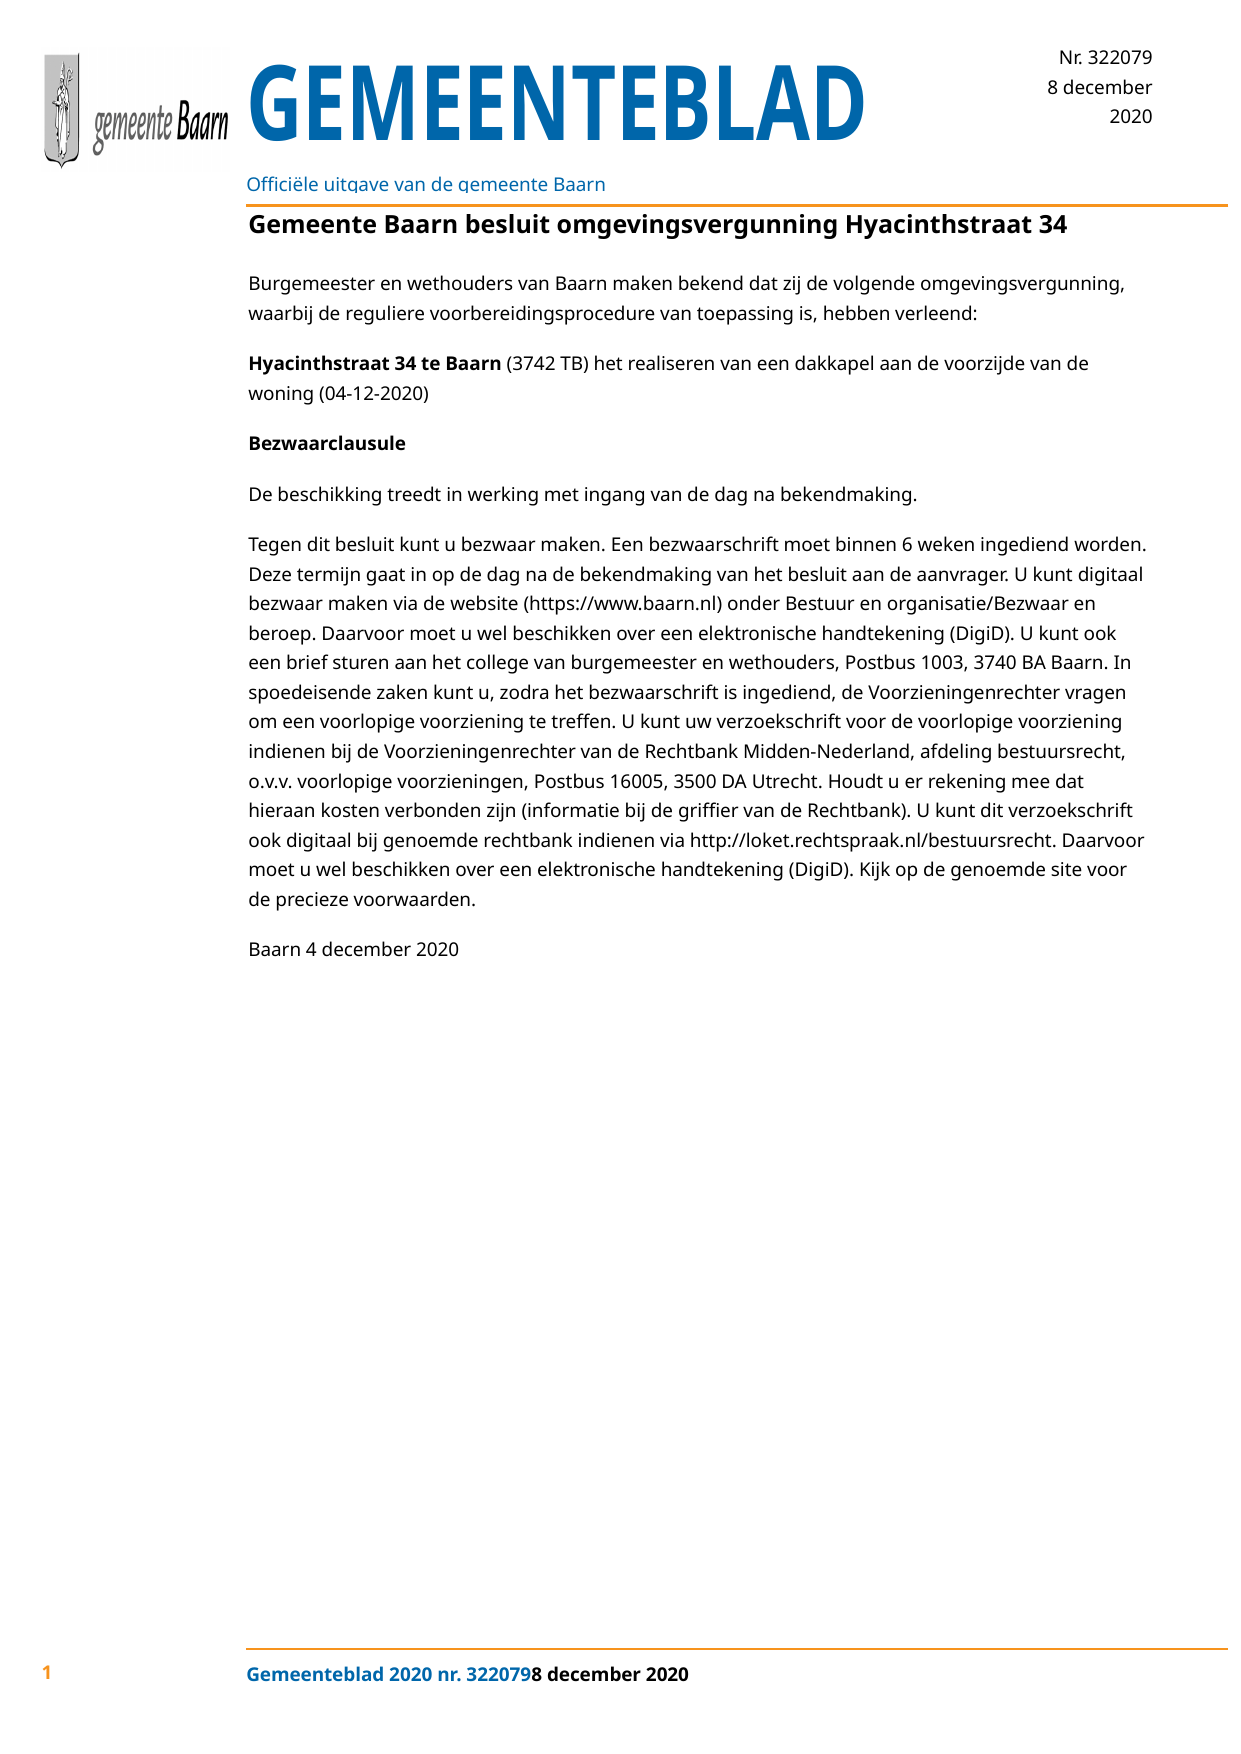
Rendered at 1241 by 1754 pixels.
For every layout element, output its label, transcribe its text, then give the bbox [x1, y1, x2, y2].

text De beschikking treedt in werking met ingang van de dag na bekendmaking. [248, 481, 1152, 506]
text Hyacinthstraat 34 te Baarn (3742 TB) het realiseren van een dakkapel aan de voorzijde van de woning (04-12-2020) [248, 350, 1152, 406]
text Gemeente Baarn besluit omgevingsvergunning Hyacinthstraat 34 [248, 207, 1152, 241]
picture [41, 47, 231, 172]
text Burgemeester en wethouders van Baarn maken bekend dat zij de volgende omgevingsvergunning, waarbij de reguliere voorbereidingsprocedure van toepassing is, hebben verleend: [248, 270, 1152, 326]
text Bezwaarclausule [248, 430, 1152, 456]
text Tegen dit besluit kunt u bezwaar maken. Een bezwaarschrift moet binnen 6 weken ingediend worden. Deze termijn gaat in op de dag na de bekendmaking van het besluit aan de aanvrager. U kunt digitaal bezwaar maken via de website (https://www.baarn.nl) onder Bestuur en organisatie/Bezwaar en beroep. Daarvoor moet u wel beschikken over een elektronische handtekening (DigiD). U kunt ook een brief sturen aan het college van burgemeester en wethouders, Postbus 1003, 3740 BA Baarn. In spoedeisende zaken kunt u, zodra het bezwaarschrift is ingediend, de Voorzieningenrechter vragen om een voorlopige voorziening te treffen. U kunt uw verzoekschrift voor de voorlopige voorziening indienen bij de Voorzieningenrechter van de Rechtbank Midden-Nederland, afdeling bestuursrecht, o.v.v. voorlopige voorzieningen, Postbus 16005, 3500 DA Utrecht. Houdt u er rekening mee dat hieraan kosten verbonden zijn (informatie bij de griffier van de Rechtbank). U kunt dit verzoekschrift ook digitaal bij genoemde rechtbank indienen via http://loket.rechtspraak.nl/bestuursrecht. Daarvoor moet u wel beschikken over een elektronische handtekening (DigiD). Kijk op de genoemde site voor de precieze voorwaarden. [248, 531, 1152, 912]
text Baarn 4 december 2020 [248, 937, 1152, 962]
